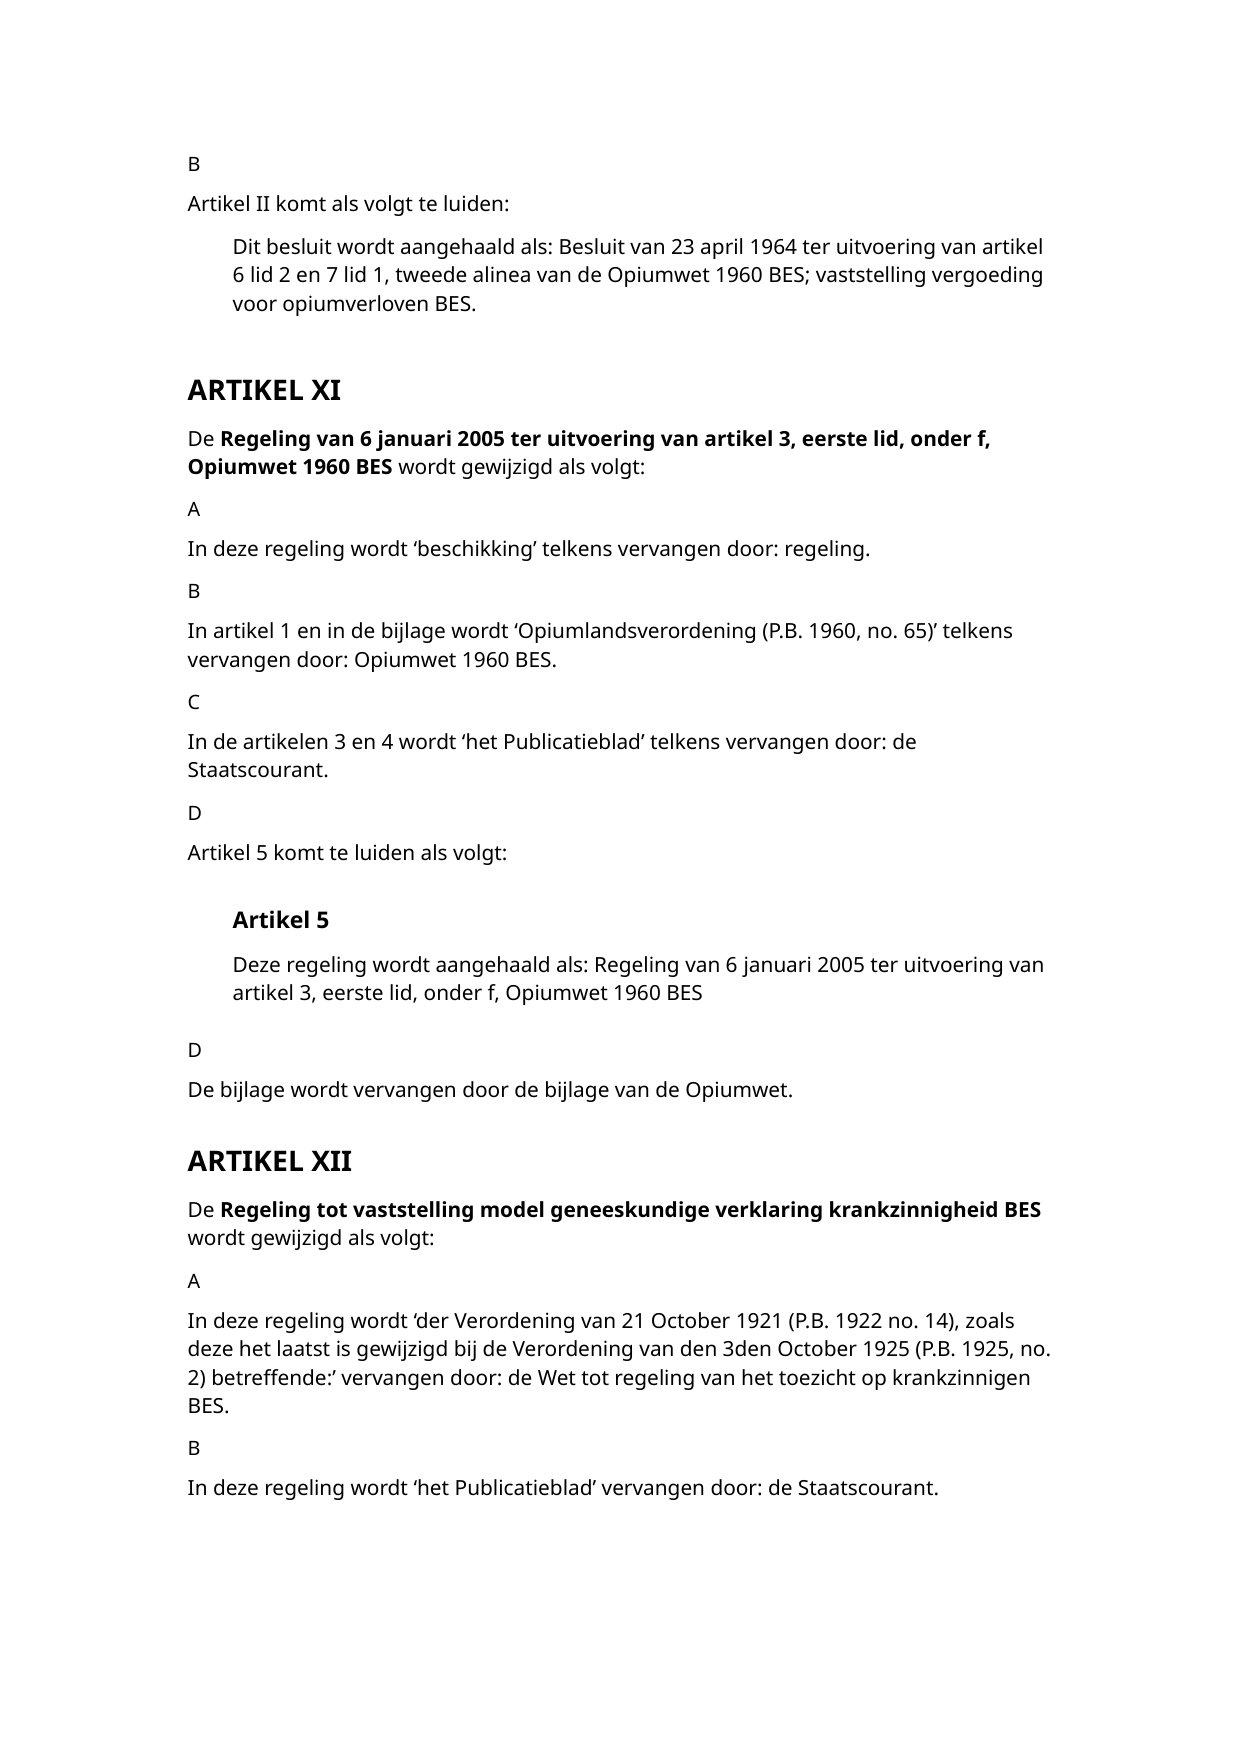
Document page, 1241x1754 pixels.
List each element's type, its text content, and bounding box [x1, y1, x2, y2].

text De Regeling van 6 januari 2005 ter uitvoering van artikel 3, eerste lid, onder f, Opiumwet 1960 BES wordt gewijzigd als volgt: [187, 424, 1053, 481]
subtitle ARTIKEL XI [187, 370, 1053, 409]
text A [187, 496, 1053, 522]
text In de artikelen 3 en 4 wordt ‘het Publicatieblad’ telkens vervangen door: de Staatscourant. [187, 727, 1053, 784]
text In deze regeling wordt ‘het Publicatieblad’ vervangen door: de Staatscourant. [187, 1473, 1053, 1502]
text D [187, 799, 1053, 826]
text A [187, 1267, 1053, 1294]
text Artikel II komt als volgt te luiden: [187, 189, 1053, 217]
text B [187, 578, 1053, 605]
text De Regeling tot vaststelling model geneeskundige verklaring krankzinnigheid BES wordt gewijzigd als volgt: [187, 1195, 1053, 1252]
text In artikel 1 en in de bijlage wordt ‘Opiumlandsverordening (P.B. 1960, no. 65)’ telkens vervangen door: Opiumwet 1960 BES. [187, 616, 1053, 673]
subtitle ARTIKEL XII [187, 1141, 1053, 1180]
text D [187, 1037, 1053, 1064]
text C [187, 688, 1053, 715]
text In deze regeling wordt ‘beschikking’ telkens vervangen door: regeling. [187, 534, 1053, 563]
text Deze regeling wordt aangehaald als: Regeling van 6 januari 2005 ter uitvoering van artikel 3, eerste lid, onder f, Opiumwet 1960 BES [232, 950, 1053, 1007]
text De bijlage wordt vervangen door de bijlage van de Opiumwet. [187, 1076, 1053, 1104]
text B [187, 150, 1053, 177]
text B [187, 1434, 1053, 1461]
text Dit besluit wordt aangehaald als: Besluit van 23 april 1964 ter uitvoering van artikel 6 lid 2 en 7 lid 1, tweede alinea van de Opiumwet 1960 BES; vaststelling vergoeding voor opiumverloven BES. [232, 232, 1053, 317]
text In deze regeling wordt ‘der Verordening van 21 October 1921 (P.B. 1922 no. 14), zoals deze het laatst is gewijzigd bij de Verordening van den 3den October 1925 (P.B. 1925, no. 2) betreffende:’ vervangen door: de Wet tot regeling van het toezicht op krankzinnigen BES. [187, 1306, 1053, 1419]
subtitle Artikel 5 [232, 904, 1053, 935]
text Artikel 5 komt te luiden als volgt: [187, 838, 1053, 866]
